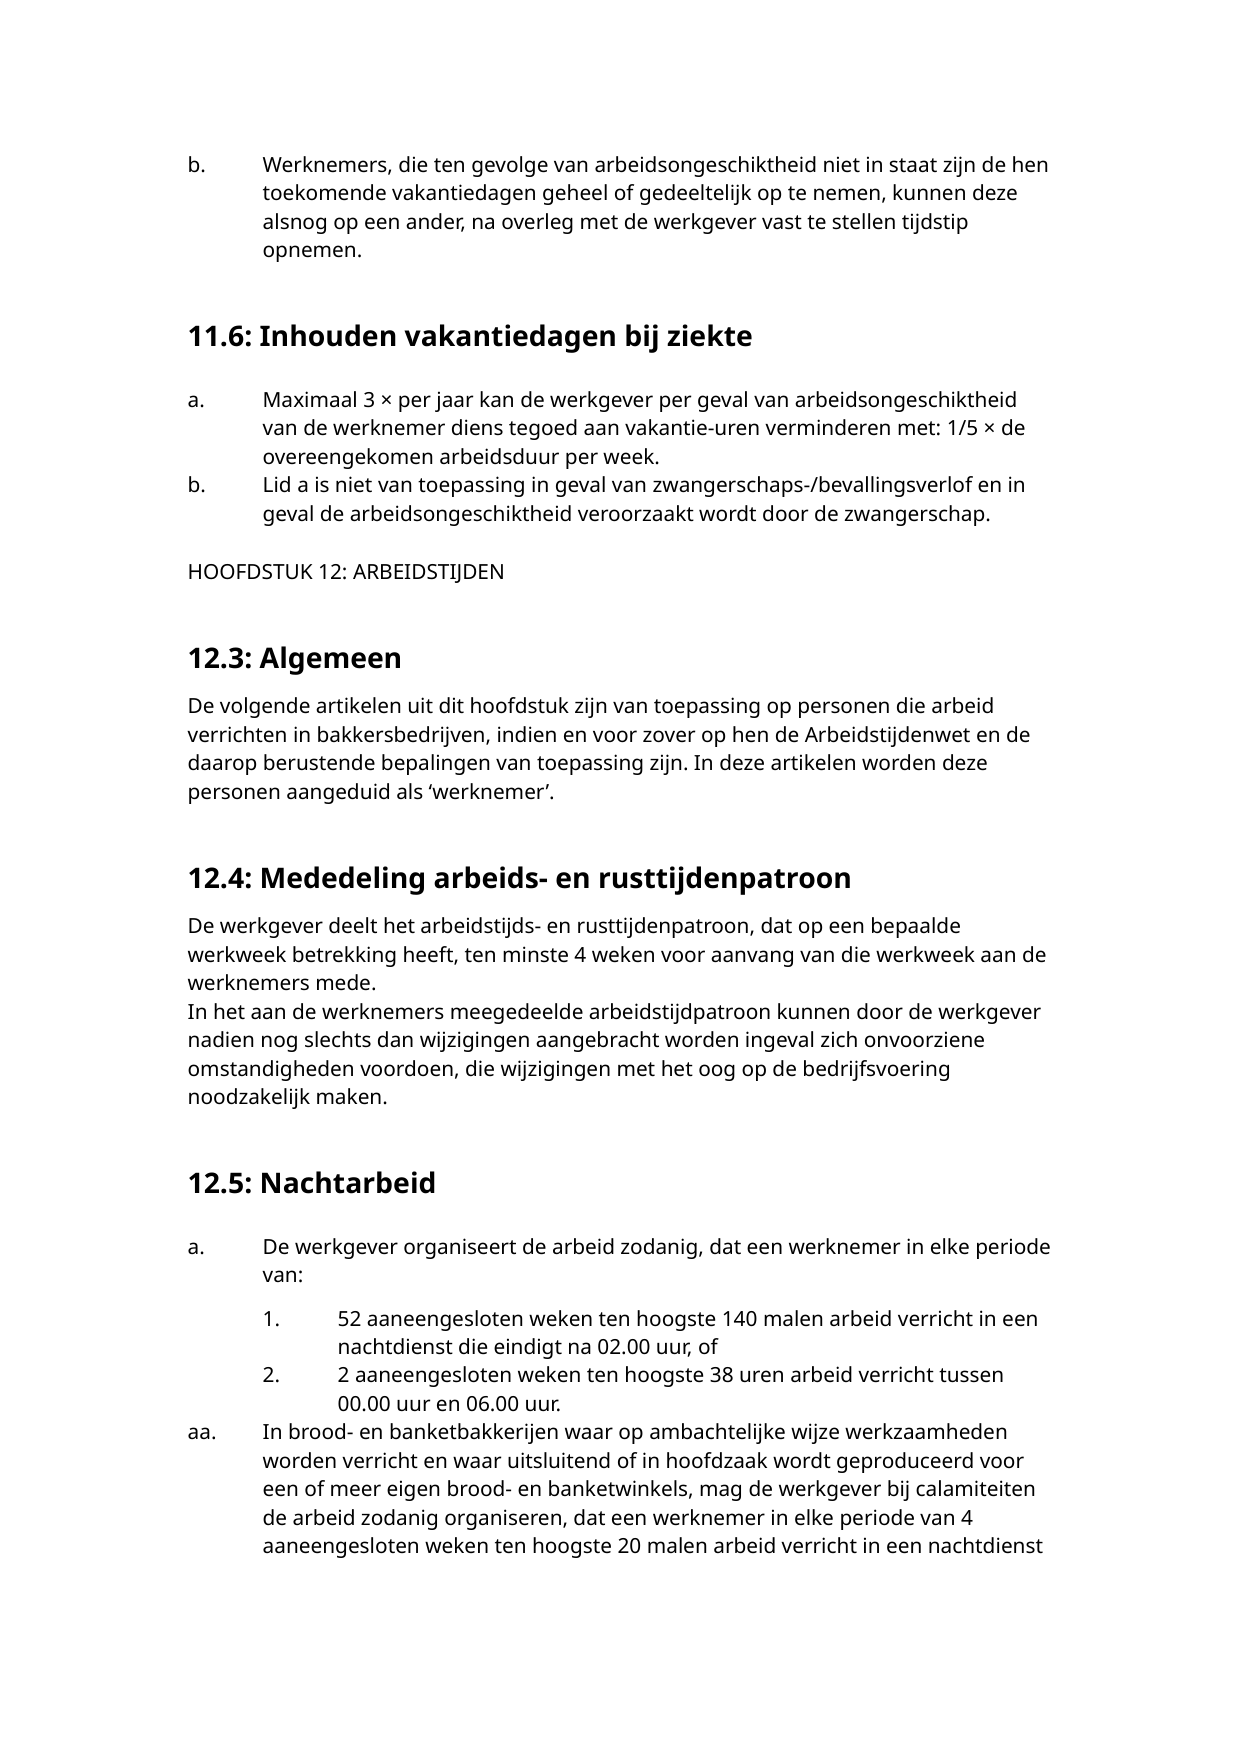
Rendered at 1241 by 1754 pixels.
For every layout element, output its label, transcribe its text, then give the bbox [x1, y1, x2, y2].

subtitle 12.5: Nachtarbeid [187, 1163, 1053, 1202]
list Werknemers, die ten gevolge van arbeidsongeschiktheid niet in staat zijn de hen toekomende vakantiedagen geheel of gedeeltelijk op te nemen, kunnen deze alsnog op een ander, na overleg met de werkgever vast te stellen tijdstip opnemen. [187, 150, 1053, 264]
list 2 aaneengesloten weken ten hoogste 38 uren arbeid verricht tussen 00.00 uur en 06.00 uur. [262, 1361, 1053, 1417]
subtitle 12.3: Algemeen [187, 638, 1053, 677]
list In brood- en banketbakkerijen waar op ambachtelijke wijze werkzaamheden worden verricht en waar uitsluitend of in hoofdzaak wordt geproduceerd voor een of meer eigen brood- en banketwinkels, mag de werkgever bij calamiteiten de arbeid zodanig organiseren, dat een werknemer in elke periode van 4 aaneengesloten weken ten hoogste 20 malen arbeid verricht in een nachtdienst [187, 1417, 1053, 1559]
text In het aan de werknemers meegedeelde arbeidstijdpatroon kunnen door de werkgever nadien nog slechts dan wijzigingen aangebracht worden ingeval zich onvoorziene omstandigheden voordoen, die wijzigingen met het oog op de bedrijfsvoering noodzakelijk maken. [187, 997, 1053, 1111]
list De werkgever organiseert de arbeid zodanig, dat een werknemer in elke periode van: [187, 1232, 1053, 1289]
text De werkgever deelt het arbeidstijds- en rusttijdenpatroon, dat op een bepaalde werkweek betrekking heeft, ten minste 4 weken voor aanvang van die werkweek aan de werknemers mede. [187, 912, 1053, 997]
list Maximaal 3 × per jaar kan de werkgever per geval van arbeidsongeschiktheid van de werknemer diens tegoed aan vakantie-uren verminderen met: 1/5 × de overeengekomen arbeidsduur per week. [187, 385, 1053, 470]
subtitle 11.6: Inhouden vakantiedagen bij ziekte [187, 316, 1053, 355]
subtitle 12.4: Mededeling arbeids- en rusttijdenpatroon [187, 858, 1053, 897]
subtitle HOOFDSTUK 12: ARBEIDSTIJDEN [187, 557, 1053, 586]
list 52 aaneengesloten weken ten hoogste 140 malen arbeid verricht in een nachtdienst die eindigt na 02.00 uur, of [262, 1304, 1053, 1361]
text De volgende artikelen uit dit hoofdstuk zijn van toepassing op personen die arbeid verrichten in bakkersbedrijven, indien en voor zover op hen de Arbeidstijdenwet en de daarop berustende bepalingen van toepassing zijn. In deze artikelen worden deze personen aangeduid als ‘werknemer’. [187, 692, 1053, 805]
list Lid a is niet van toepassing in geval van zwangerschaps-/bevallingsverlof en in geval de arbeidsongeschiktheid veroorzaakt wordt door de zwangerschap. [187, 470, 1053, 527]
